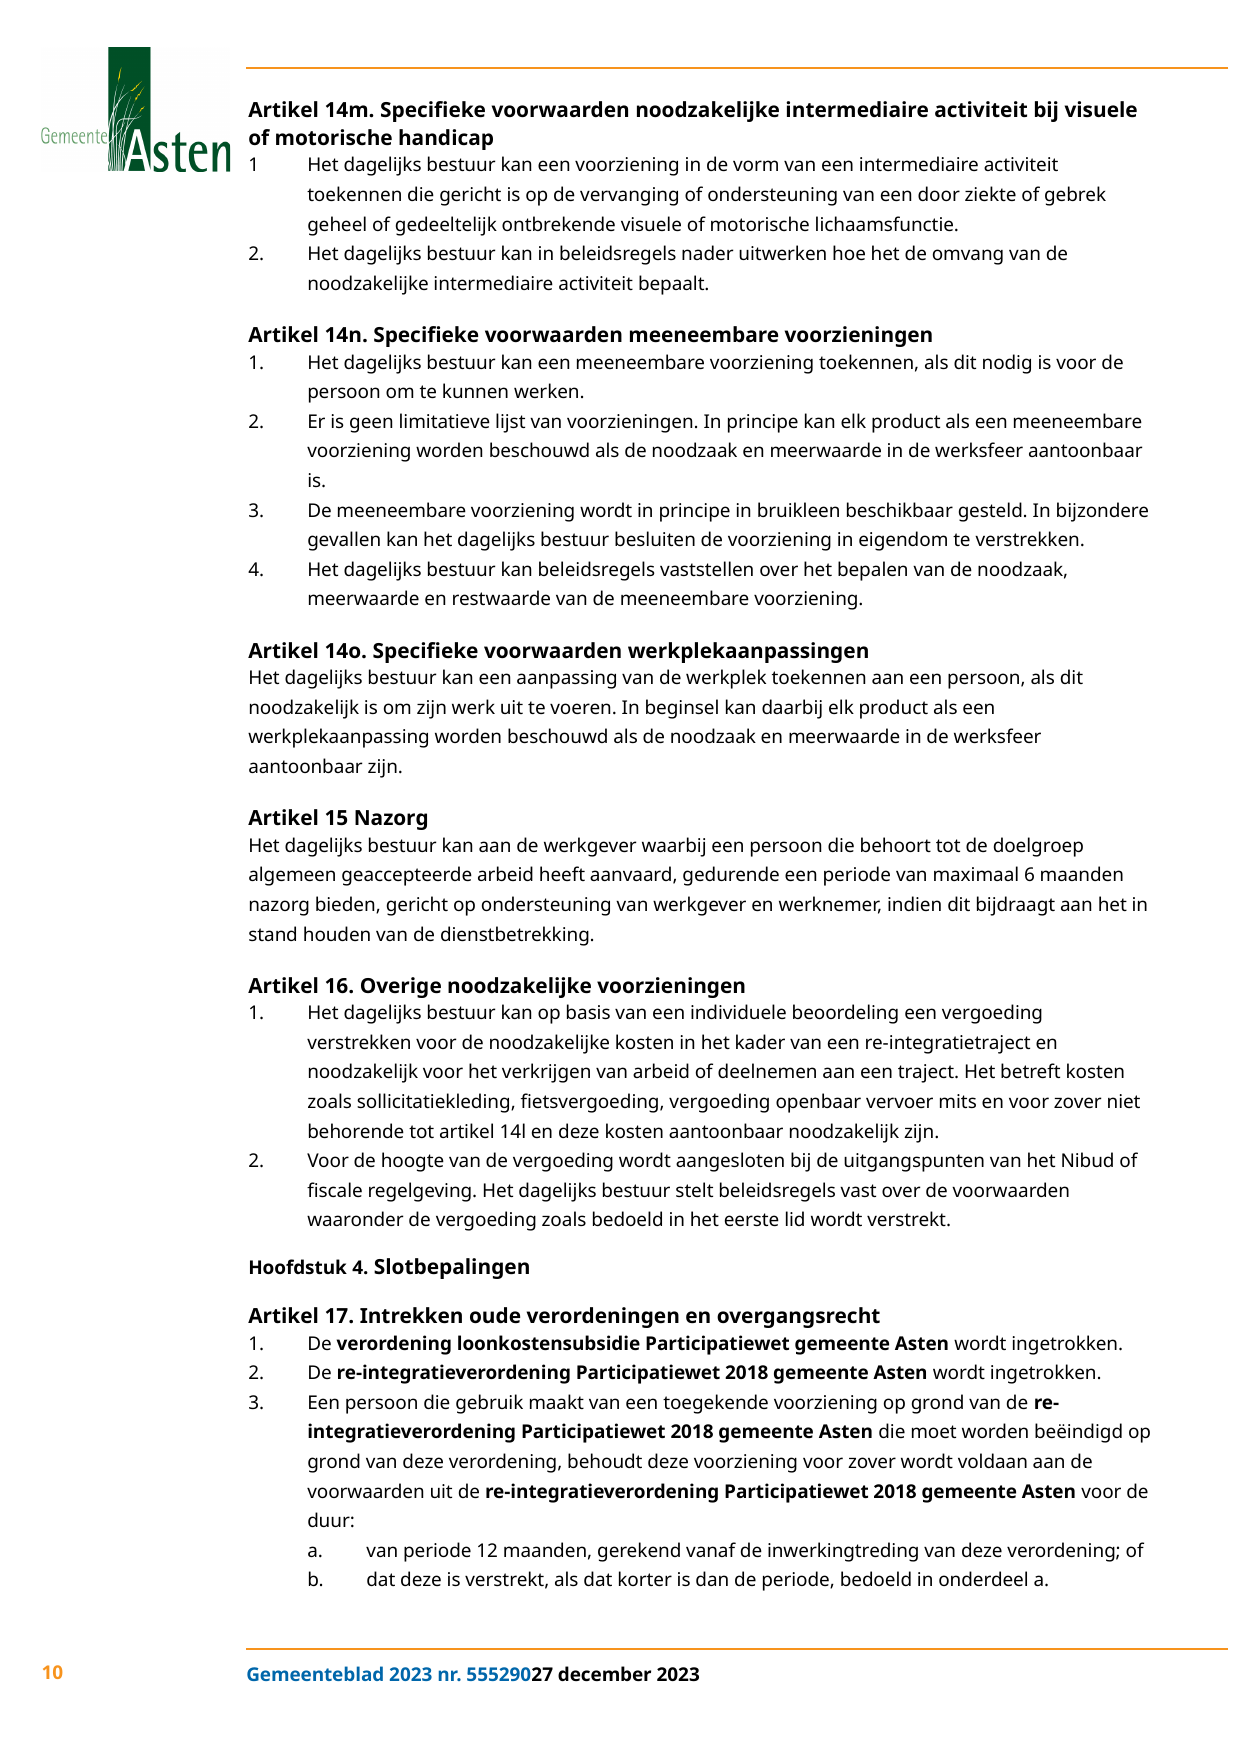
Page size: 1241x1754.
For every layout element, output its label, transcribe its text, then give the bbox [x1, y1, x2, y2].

list Een persoon die gebruik maakt van een toegekende voorziening op grond van de re-integratieverordening Participatiewet 2018 gemeente Asten die moet worden beëindigd op grond van deze verordening, behoudt deze voorziening voor zover wordt voldaan aan de voorwaarden uit de re-integratieverordening Participatiewet 2018 gemeente Asten voor de duur: [248, 1389, 1152, 1533]
list Het dagelijks bestuur kan op basis van een individuele beoordeling een vergoeding verstrekken voor de noodzakelijke kosten in het kader van een re-integratietraject en noodzakelijk voor het verkrijgen van arbeid of deelnemen aan een traject. Het betreft kosten zoals sollicitatiekleding, fietsvergoeding, vergoeding openbaar vervoer mits en voor zover niet behorende tot artikel 14l en deze kosten aantoonbaar noodzakelijk zijn. [248, 999, 1152, 1144]
text Het dagelijks bestuur kan een aanpassing van de werkplek toekennen aan een persoon, als dit noodzakelijk is om zijn werk uit te voeren. In beginsel kan daarbij elk product als een werkplekaanpassing worden beschouwd als de noodzaak en meerwaarde in de werksfeer aantoonbaar zijn. [248, 664, 1152, 779]
list Het dagelijks bestuur kan in beleidsregels nader uitwerken hoe het de omvang van de noodzakelijke intermediaire activiteit bepaalt. [248, 240, 1152, 296]
picture [41, 47, 231, 172]
text Het dagelijks bestuur kan aan de werkgever waarbij een persoon die behoort tot de doelgroep algemeen geaccepteerde arbeid heeft aanvaard, gedurende een periode van maximaal 6 maanden nazorg bieden, gericht op ondersteuning van werkgever en werknemer, indien dit bijdraagt aan het in stand houden van de dienstbetrekking. [248, 832, 1152, 946]
text Hoofdstuk 4. Slotbepalingen [248, 1252, 1152, 1281]
list Er is geen limitatieve lijst van voorzieningen. In principe kan elk product als een meeneembare voorziening worden beschouwd als de noodzaak en meerwaarde in de werksfeer aantoonbaar is. [248, 408, 1152, 493]
list De re-integratieverordening Participatiewet 2018 gemeente Asten wordt ingetrokken. [248, 1359, 1152, 1385]
list De verordening loonkostensubsidie Participatiewet gemeente Asten wordt ingetrokken. [248, 1330, 1152, 1356]
text Artikel 17. Intrekken oude verordeningen en overgangsrecht [248, 1302, 1152, 1330]
text Artikel 14n. Specifieke voorwaarden meeneembare voorzieningen [248, 320, 1152, 349]
list Het dagelijks bestuur kan een voorziening in de vorm van een intermediaire activiteit toekennen die gericht is op de vervanging of ondersteuning van een door ziekte of gebrek geheel of gedeeltelijk ontbrekende visuele of motorische lichaamsfunctie. [248, 152, 1152, 237]
list dat deze is verstrekt, als dat korter is dan de periode, bedoeld in onderdeel a. [307, 1567, 1152, 1592]
text Artikel 14o. Specifieke voorwaarden werkplekaanpassingen [248, 636, 1152, 664]
list van periode 12 maanden, gerekend vanaf de inwerkingtreding van deze verordening; of [307, 1537, 1152, 1563]
list De meeneembare voorziening wordt in principe in bruikleen beschikbaar gesteld. In bijzondere gevallen kan het dagelijks bestuur besluiten de voorziening in eigendom te verstrekken. [248, 497, 1152, 552]
text Artikel 16. Overige noodzakelijke voorzieningen [248, 971, 1152, 999]
text Artikel 15 Nazorg [248, 803, 1152, 832]
text Artikel 14m. Specifieke voorwaarden noodzakelijke intermediaire activiteit bij visuele of motorische handicap [248, 95, 1152, 152]
list Voor de hoogte van de vergoeding wordt aangesloten bij de uitgangspunten van het Nibud of fiscale regelgeving. Het dagelijks bestuur stelt beleidsregels vast over de voorwaarden waaronder de vergoeding zoals bedoeld in het eerste lid wordt verstrekt. [248, 1147, 1152, 1232]
list Het dagelijks bestuur kan beleidsregels vaststellen over het bepalen van de noodzaak, meerwaarde en restwaarde van de meeneembare voorziening. [248, 556, 1152, 611]
list Het dagelijks bestuur kan een meeneembare voorziening toekennen, als dit nodig is voor de persoon om te kunnen werken. [248, 349, 1152, 404]
